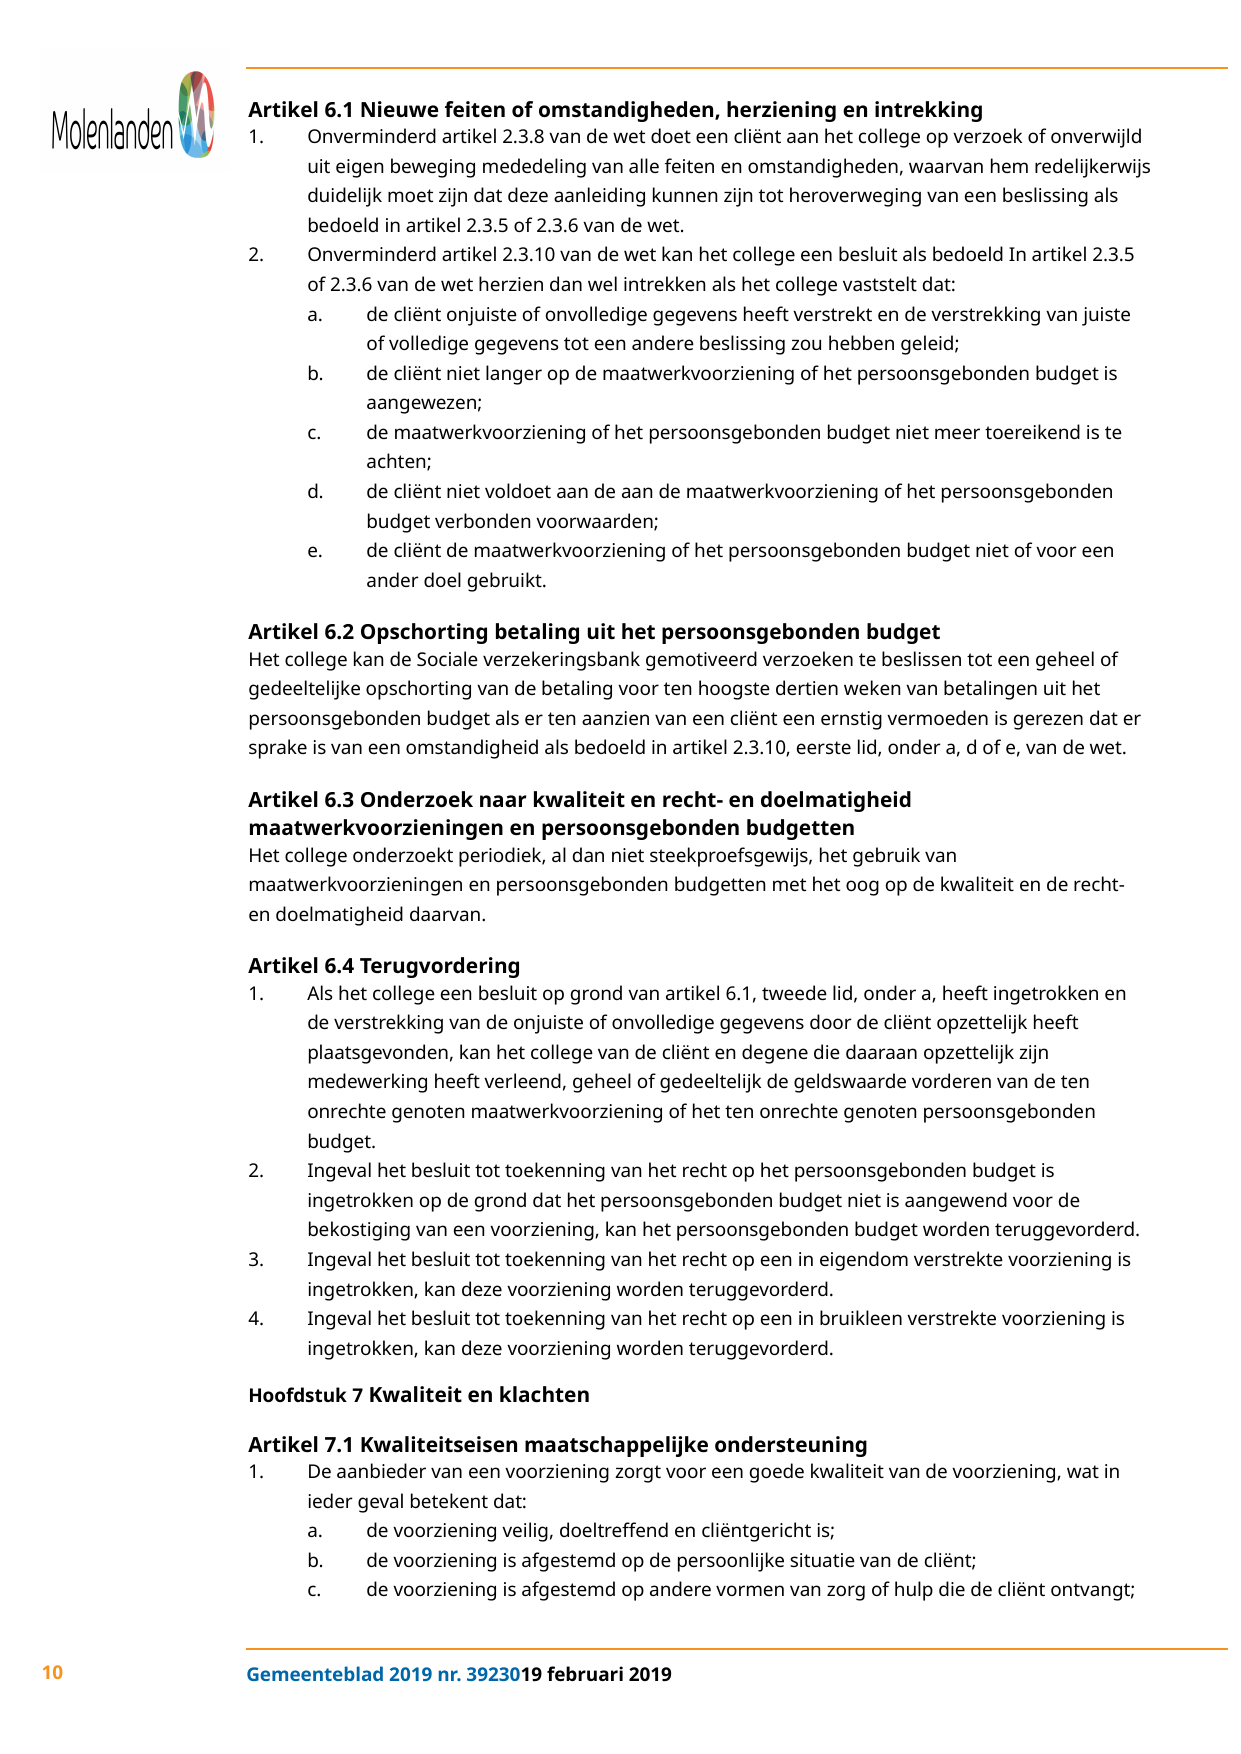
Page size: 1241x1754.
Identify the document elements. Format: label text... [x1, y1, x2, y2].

list de cliënt niet langer op de maatwerkvoorziening of het persoonsgebonden budget is aangewezen; [307, 360, 1152, 415]
list Onverminderd artikel 2.3.10 van de wet kan het college een besluit als bedoeld In artikel 2.3.5 of 2.3.6 van de wet herzien dan wel intrekken als het college vaststelt dat: [248, 242, 1152, 297]
list de voorziening is afgestemd op andere vormen van zorg of hulp die de cliënt ontvangt; [307, 1577, 1152, 1602]
list de maatwerkvoorziening of het persoonsgebonden budget niet meer toereikend is te achten; [307, 419, 1152, 474]
list de cliënt onjuiste of onvolledige gegevens heeft verstrekt en de verstrekking van juiste of volledige gegevens tot een andere beslissing zou hebben geleid; [307, 301, 1152, 356]
list de cliënt niet voldoet aan de aan de maatwerkvoorziening of het persoonsgebonden budget verbonden voorwaarden; [307, 478, 1152, 533]
list Onverminderd artikel 2.3.8 van de wet doet een cliënt aan het college op verzoek of onverwijld uit eigen beweging mededeling van alle feiten en omstandigheden, waarvan hem redelijkerwijs duidelijk moet zijn dat deze aanleiding kunnen zijn tot heroverweging van een beslissing als bedoeld in artikel 2.3.5 of 2.3.6 van de wet. [248, 123, 1152, 238]
list De aanbieder van een voorziening zorgt voor een goede kwaliteit van de voorziening, wat in ieder geval betekent dat: [248, 1458, 1152, 1513]
list de voorziening is afgestemd op de persoonlijke situatie van de cliënt; [307, 1547, 1152, 1573]
text Artikel 6.2 Opschorting betaling uit het persoonsgebonden budget [248, 617, 1152, 646]
list Ingeval het besluit tot toekenning van het recht op het persoonsgebonden budget is ingetrokken op de grond dat het persoonsgebonden budget niet is aangewend voor de bekostiging van een voorziening, kan het persoonsgebonden budget worden teruggevorderd. [248, 1157, 1152, 1242]
text Artikel 6.4 Terugvordering [248, 951, 1152, 980]
text Het college onderzoekt periodiek, al dan niet steekproefsgewijs, het gebruik van maatwerkvoorzieningen en persoonsgebonden budgetten met het oog op de kwaliteit en de recht- en doelmatigheid daarvan. [248, 842, 1152, 927]
list Ingeval het besluit tot toekenning van het recht op een in eigendom verstrekte voorziening is ingetrokken, kan deze voorziening worden teruggevorderd. [248, 1246, 1152, 1301]
list de voorziening veilig, doeltreffend en cliëntgericht is; [307, 1517, 1152, 1543]
text Hoofdstuk 7 Kwaliteit en klachten [248, 1381, 1152, 1409]
list Als het college een besluit op grond van artikel 6.1, tweede lid, onder a, heeft ingetrokken en de verstrekking van de onjuiste of onvolledige gegevens door de cliënt opzettelijk heeft plaatsgevonden, kan het college van de cliënt en degene die daaraan opzettelijk zijn medewerking heeft verleend, geheel of gedeeltelijk de geldswaarde vorderen van de ten onrechte genoten maatwerkvoorziening of het ten onrechte genoten persoonsgebonden budget. [248, 980, 1152, 1153]
text Artikel 6.3 Onderzoek naar kwaliteit en recht- en doelmatigheid maatwerkvoorzieningen en persoonsgebonden budgetten [248, 785, 1152, 842]
picture [41, 47, 231, 172]
text Artikel 6.1 Nieuwe feiten of omstandigheden, herziening en intrekking [248, 95, 1152, 123]
text Het college kan de Sociale verzekeringsbank gemotiveerd verzoeken te beslissen tot een geheel of gedeeltelijke opschorting van de betaling voor ten hoogste dertien weken van betalingen uit het persoonsgebonden budget als er ten aanzien van een cliënt een ernstig vermoeden is gerezen dat er sprake is van een omstandigheid als bedoeld in artikel 2.3.10, eerste lid, onder a, d of e, van de wet. [248, 646, 1152, 760]
list Ingeval het besluit tot toekenning van het recht op een in bruikleen verstrekte voorziening is ingetrokken, kan deze voorziening worden teruggevorderd. [248, 1305, 1152, 1361]
list de cliënt de maatwerkvoorziening of het persoonsgebonden budget niet of voor een ander doel gebruikt. [307, 537, 1152, 593]
text Artikel 7.1 Kwaliteitseisen maatschappelijke ondersteuning [248, 1430, 1152, 1458]
